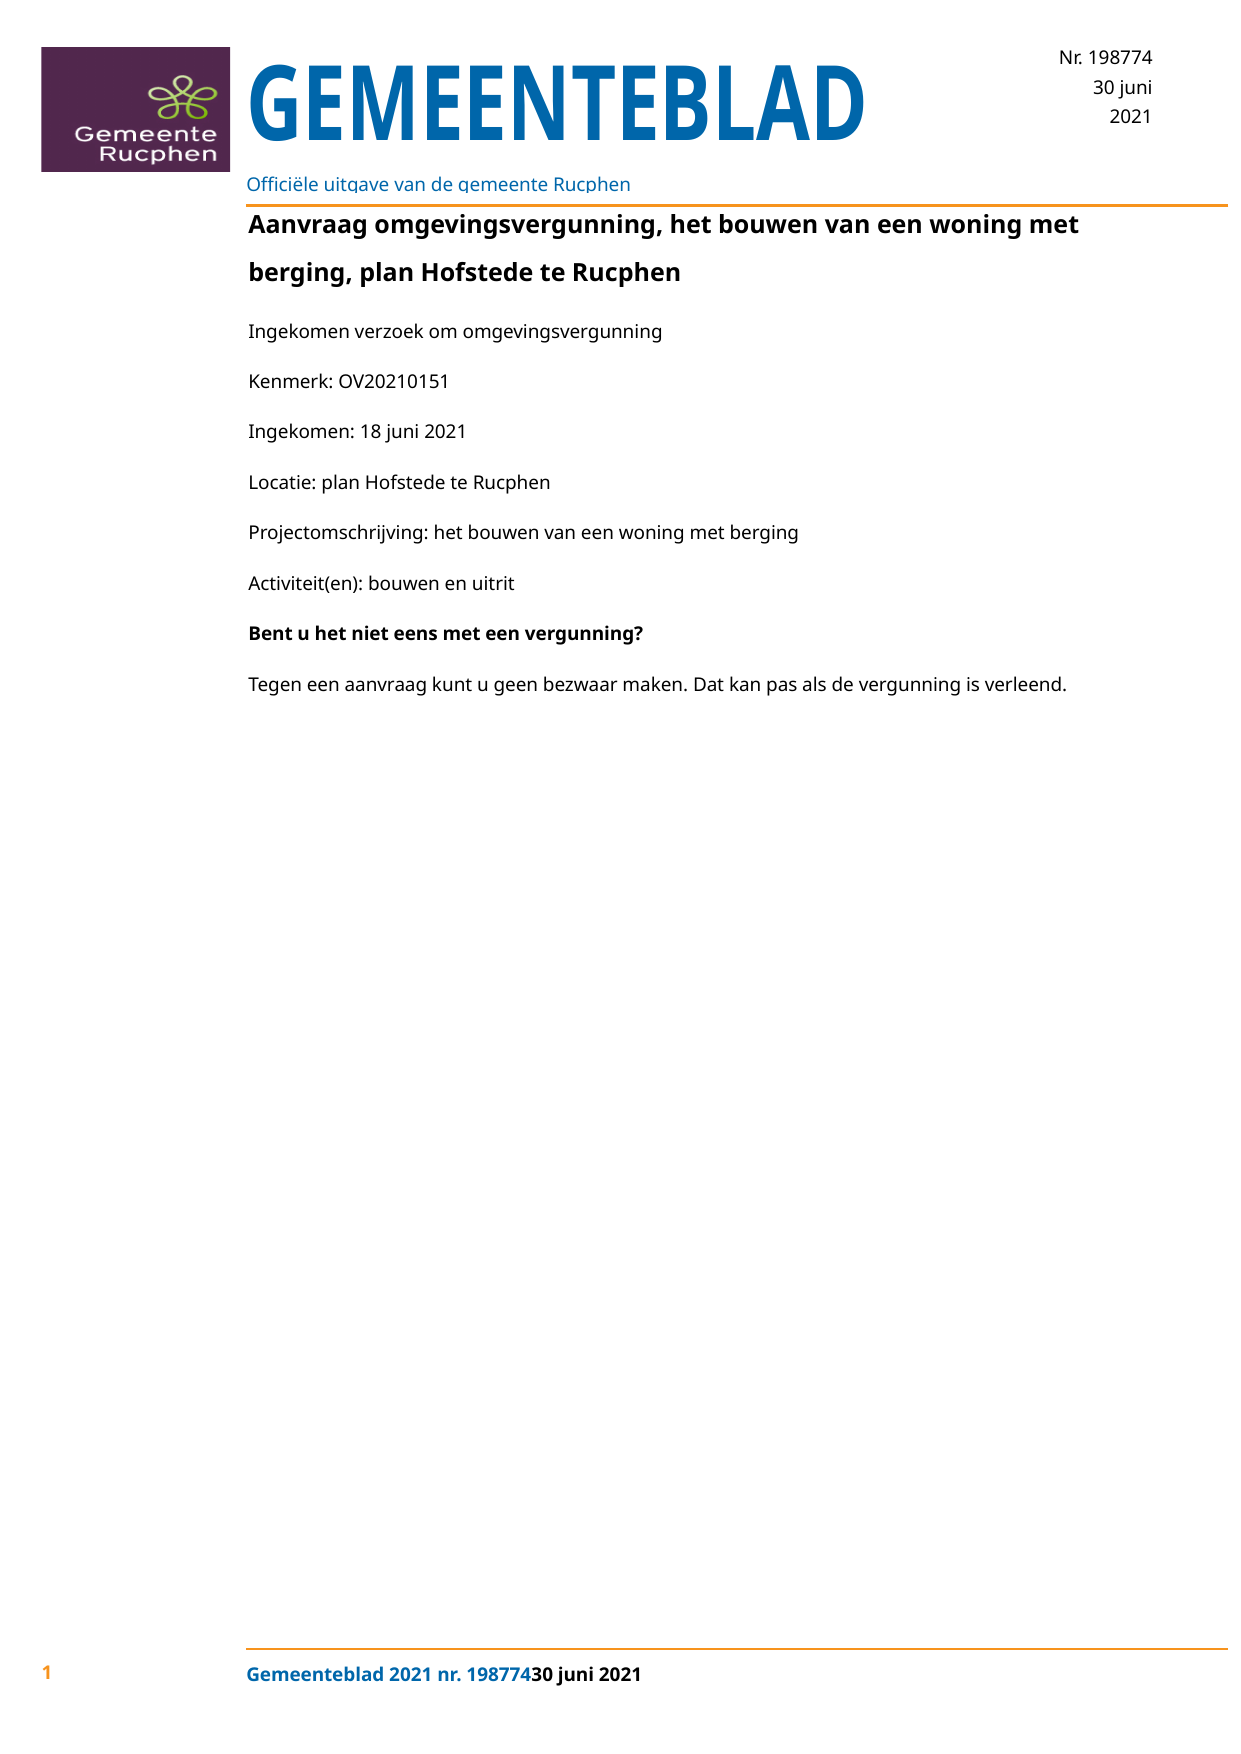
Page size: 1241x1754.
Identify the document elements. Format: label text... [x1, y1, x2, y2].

picture [41, 47, 231, 172]
text Aanvraag omgevingsvergunning, het bouwen van een woning met berging, plan Hofstede te Rucphen [248, 207, 1152, 288]
text Bent u het niet eens met een vergunning? [248, 620, 1152, 646]
text Kenmerk: OV20210151 [248, 368, 1152, 394]
text Ingekomen verzoek om omgevingsvergunning [248, 318, 1152, 344]
text Locatie: plan Hofstede te Rucphen [248, 469, 1152, 495]
text Activiteit(en): bouwen en uitrit [248, 570, 1152, 596]
text Tegen een aanvraag kunt u geen bezwaar maken. Dat kan pas als de vergunning is verleend. [248, 671, 1152, 697]
text Ingekomen: 18 juni 2021 [248, 419, 1152, 444]
text Projectomschrijving: het bouwen van een woning met berging [248, 519, 1152, 545]
